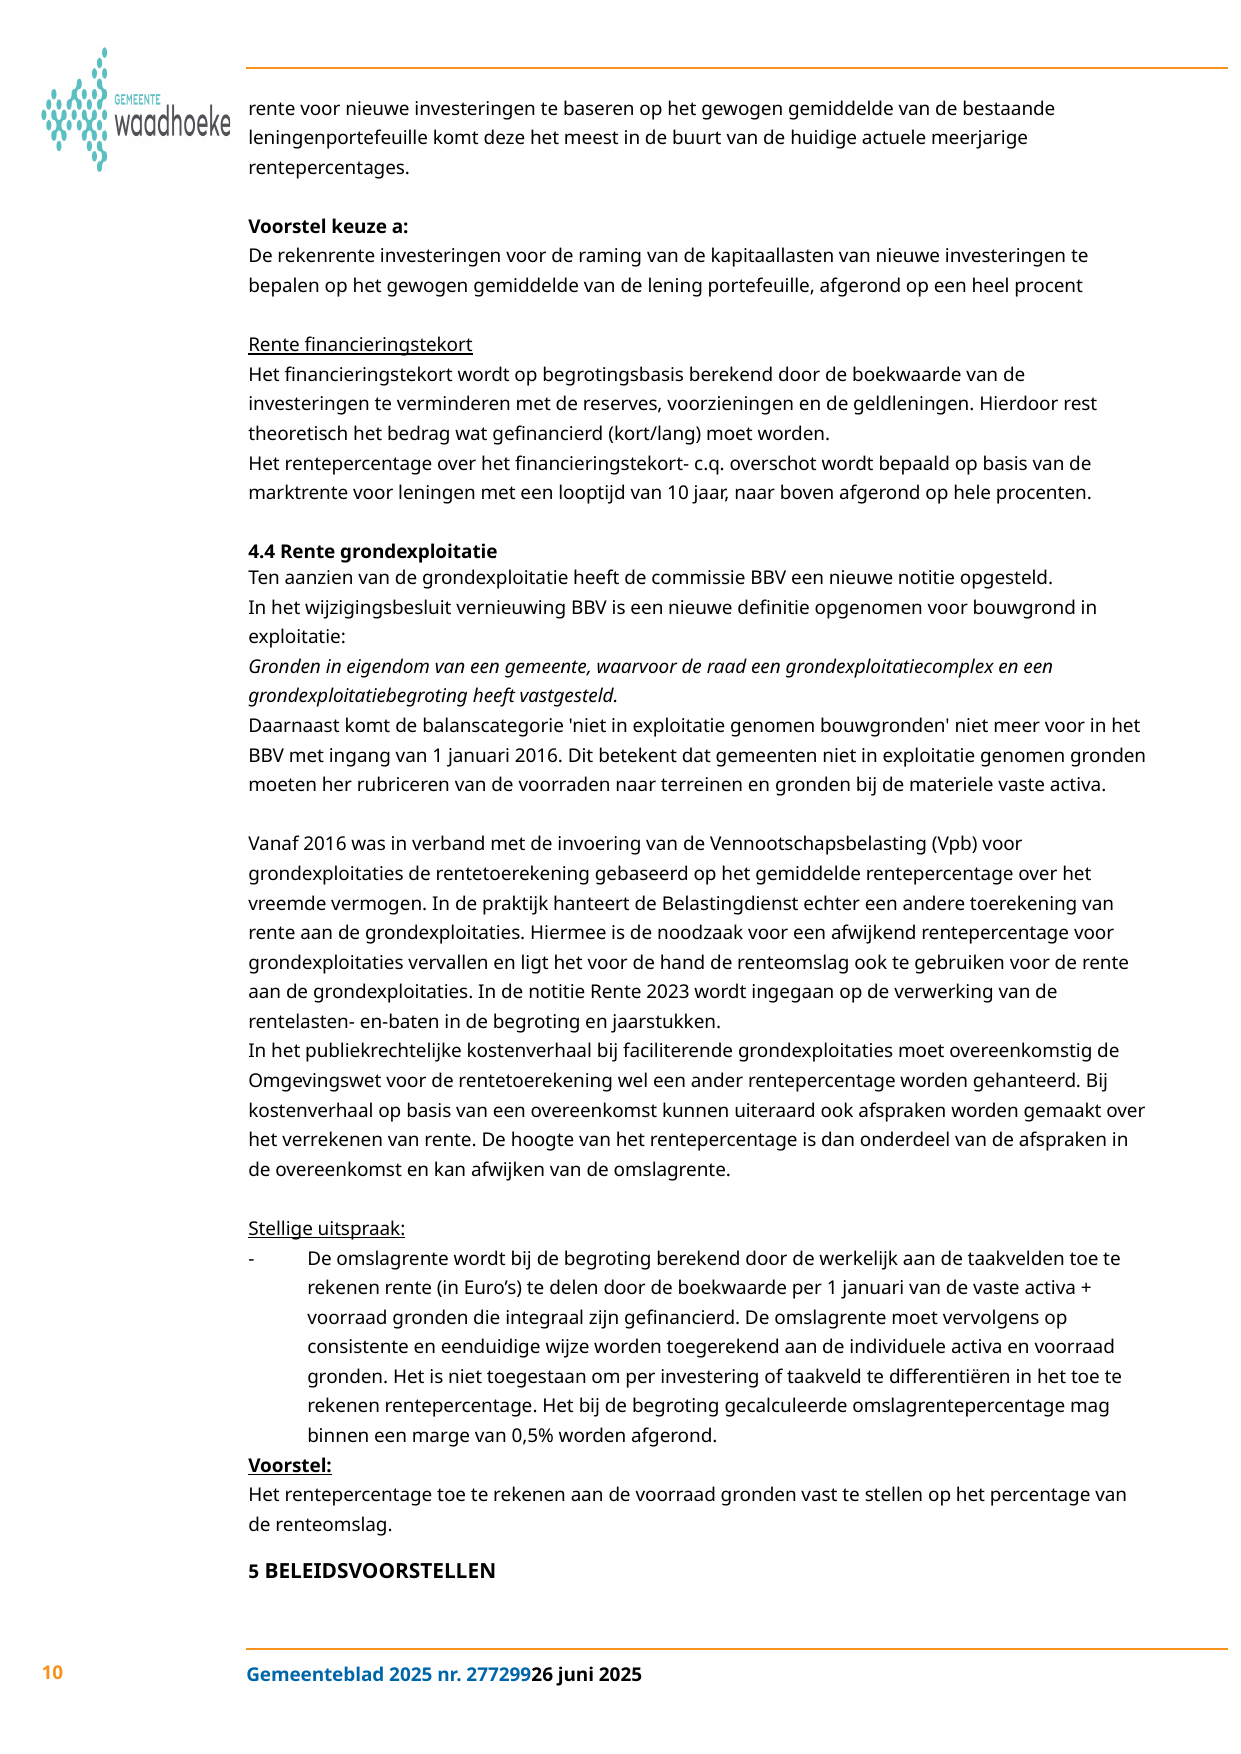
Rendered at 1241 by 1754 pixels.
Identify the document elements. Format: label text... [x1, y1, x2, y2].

text 5 BELEIDSVOORSTELLEN [248, 1557, 1152, 1585]
text Ten aanzien van de grondexploitatie heeft de commissie BBV een nieuwe notitie opgesteld. [248, 564, 1152, 590]
text Vanaf 2016 was in verband met de invoering van de Vennootschapsbelasting (Vpb) voor grondexploitaties de rentetoerekening gebaseerd op het gemiddelde rentepercentage over het vreemde vermogen. In de praktijk hanteert de Belastingdienst echter een andere toerekening van rente aan de grondexploitaties. Hiermee is de noodzaak voor een afwijkend rentepercentage voor grondexploitaties vervallen en ligt het voor de hand de renteomslag ook te gebruiken voor de rente aan de grondexploitaties. In de notitie Rente 2023 wordt ingegaan op de verwerking van de rentelasten- en-baten in de begroting en jaarstukken. [248, 831, 1152, 1034]
text rente voor nieuwe investeringen te baseren op het gewogen gemiddelde van de bestaande leningenportefeuille komt deze het meest in de buurt van de huidige actuele meerjarige rentepercentages. [248, 95, 1152, 180]
text Voorstel keuze a: [248, 213, 1152, 239]
text Stellige uitspraak: [248, 1215, 1152, 1241]
text Daarnaast komt de balanscategorie 'niet in exploitatie genomen bouwgronden' niet meer voor in het BBV met ingang van 1 januari 2016. Dit betekent dat gemeenten niet in exploitatie genomen gronden moeten her rubriceren van de voorraden naar terreinen en gronden bij de materiele vaste activa. [248, 712, 1152, 797]
text De rekenrente investeringen voor de raming van de kapitaallasten van nieuwe investeringen te bepalen op het gewogen gemiddelde van de lening portefeuille, afgerond op een heel procent [248, 243, 1152, 298]
text 4.4 Rente grondexploitatie [248, 538, 1152, 564]
text Het rentepercentage toe te rekenen aan de voorraad gronden vast te stellen op het percentage van de renteomslag. [248, 1481, 1152, 1537]
list De omslagrente wordt bij de begroting berekend door de werkelijk aan de taakvelden toe te rekenen rente (in Euro’s) te delen door de boekwaarde per 1 januari van de vaste activa + voorraad gronden die integraal zijn gefinancierd. De omslagrente moet vervolgens op consistente en eenduidige wijze worden toegerekend aan de individuele activa en voorraad gronden. Het is niet toegestaan om per investering of taakveld te differentiëren in het toe te rekenen rentepercentage. Het bij de begroting gecalculeerde omslagrentepercentage mag binnen een marge van 0,5% worden afgerond. [248, 1245, 1152, 1448]
text Het rentepercentage over het financieringstekort- c.q. overschot wordt bepaald op basis van de marktrente voor leningen met een looptijd van 10 jaar, naar boven afgerond op hele procenten. [248, 450, 1152, 505]
text Het financieringstekort wordt op begrotingsbasis berekend door de boekwaarde van de investeringen te verminderen met de reserves, voorzieningen en de geldleningen. Hierdoor rest theoretisch het bedrag wat gefinancierd (kort/lang) moet worden. [248, 361, 1152, 446]
text Gronden in eigendom van een gemeente, waarvoor de raad een grondexploitatiecomplex en een grondexploitatiebegroting heeft vastgesteld. [248, 653, 1152, 708]
text Rente financieringstekort [248, 331, 1152, 357]
text In het publiekrechtelijke kostenverhaal bij faciliterende grondexploitaties moet overeenkomstig de Omgevingswet voor de rentetoerekening wel een ander rentepercentage worden gehanteerd. Bij kostenverhaal op basis van een overeenkomst kunnen uiteraard ook afspraken worden gemaakt over het verrekenen van rente. De hoogte van het rentepercentage is dan onderdeel van de afspraken in de overeenkomst en kan afwijken van de omslagrente. [248, 1038, 1152, 1182]
text In het wijzigingsbesluit vernieuwing BBV is een nieuwe definitie opgenomen voor bouwgrond in exploitatie: [248, 594, 1152, 649]
picture [41, 47, 231, 172]
text Voorstel: [248, 1452, 1152, 1477]
